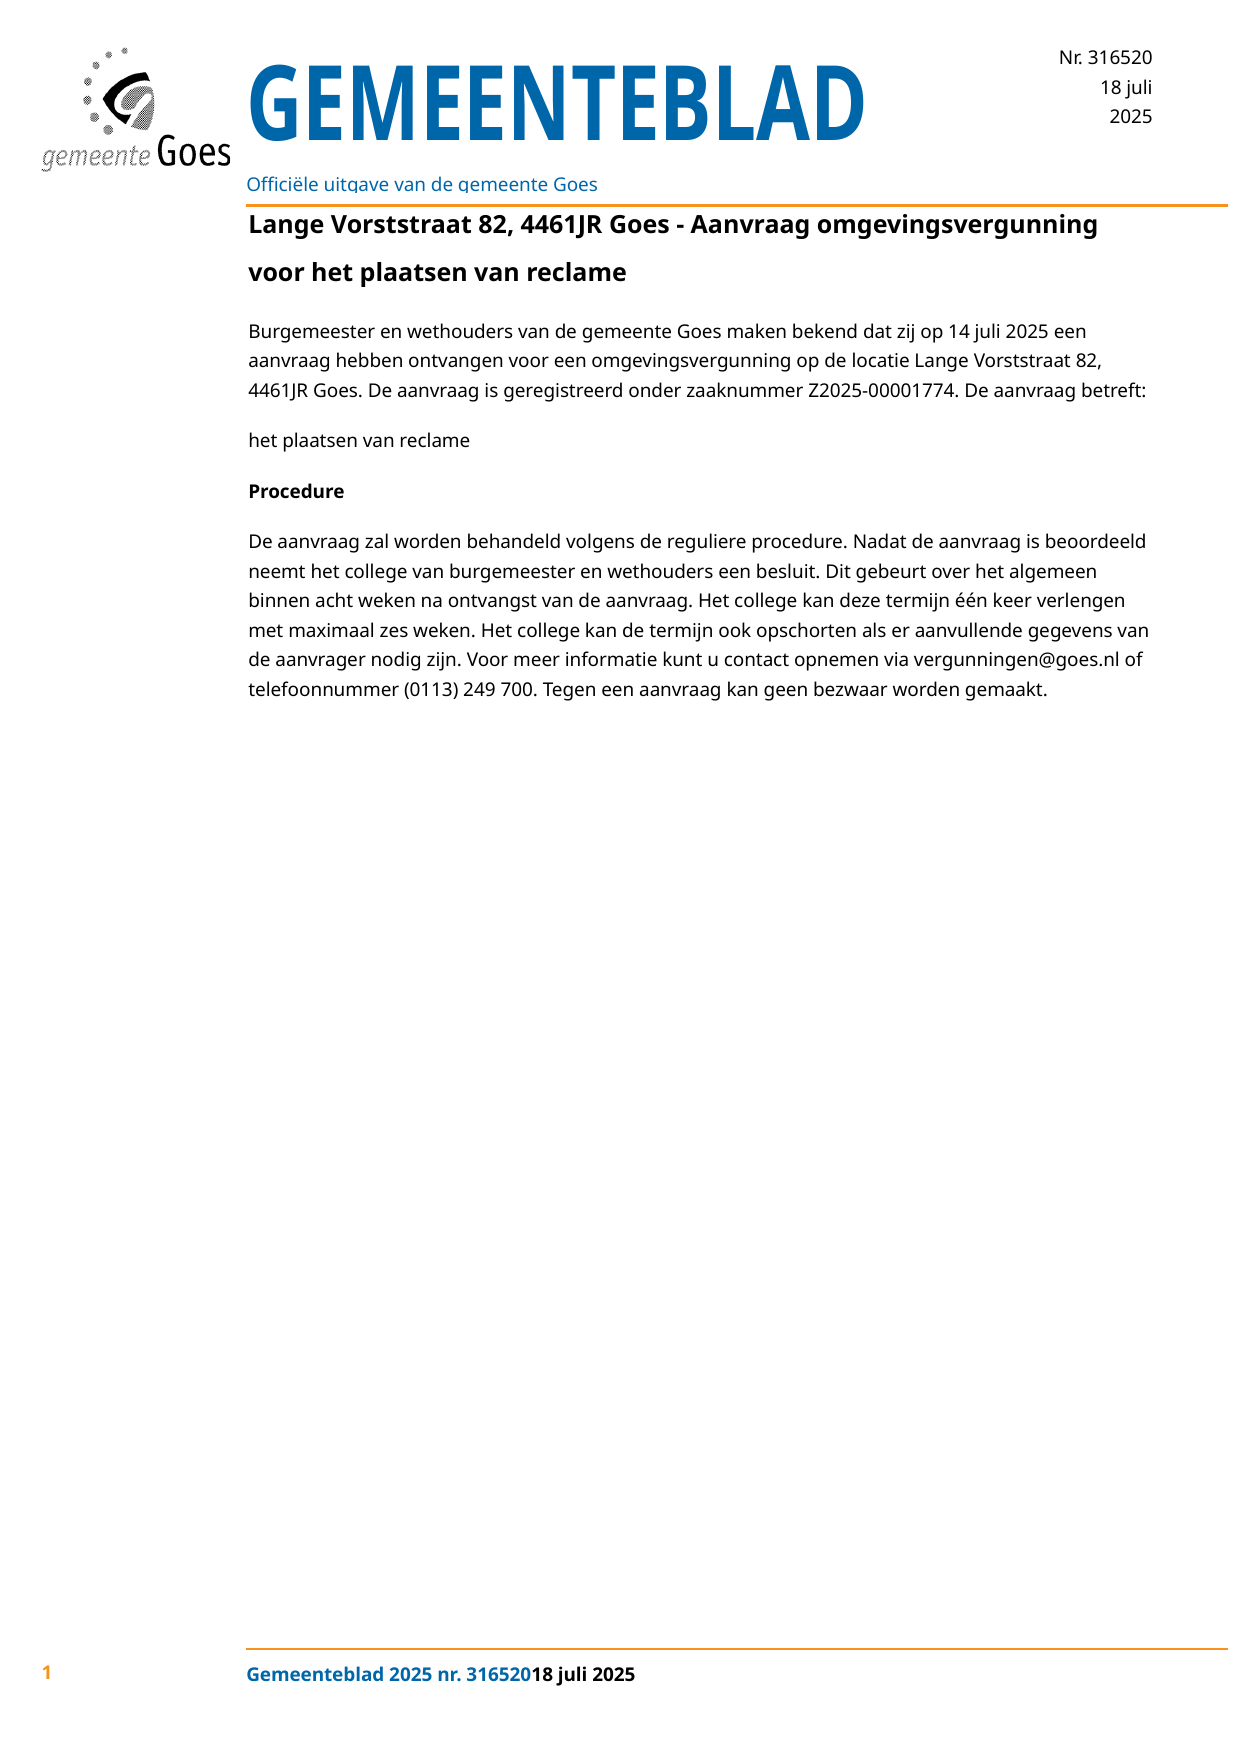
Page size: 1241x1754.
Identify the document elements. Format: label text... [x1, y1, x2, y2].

text De aanvraag zal worden behandeld volgens de reguliere procedure. Nadat de aanvraag is beoordeeld neemt het college van burgemeester en wethouders een besluit. Dit gebeurt over het algemeen binnen acht weken na ontvangst van de aanvraag. Het college kan deze termijn één keer verlengen met maximaal zes weken. Het college kan de termijn ook opschorten als er aanvullende gegevens van de aanvrager nodig zijn. Voor meer informatie kunt u contact opnemen via vergunningen@goes.nl of telefoonnummer (0113) 249 700. Tegen een aanvraag kan geen bezwaar worden gemaakt. [248, 528, 1152, 702]
text Burgemeester en wethouders van de gemeente Goes maken bekend dat zij op 14 juli 2025 een aanvraag hebben ontvangen voor een omgevingsvergunning op de locatie Lange Vorststraat 82, 4461JR Goes. De aanvraag is geregistreerd onder zaaknummer Z2025-00001774. De aanvraag betreft: [248, 318, 1152, 403]
text Procedure [248, 478, 1152, 504]
text het plaatsen van reclame [248, 427, 1152, 453]
picture [41, 47, 231, 172]
text Lange Vorststraat 82, 4461JR Goes - Aanvraag omgevingsvergunning voor het plaatsen van reclame [248, 207, 1152, 288]
